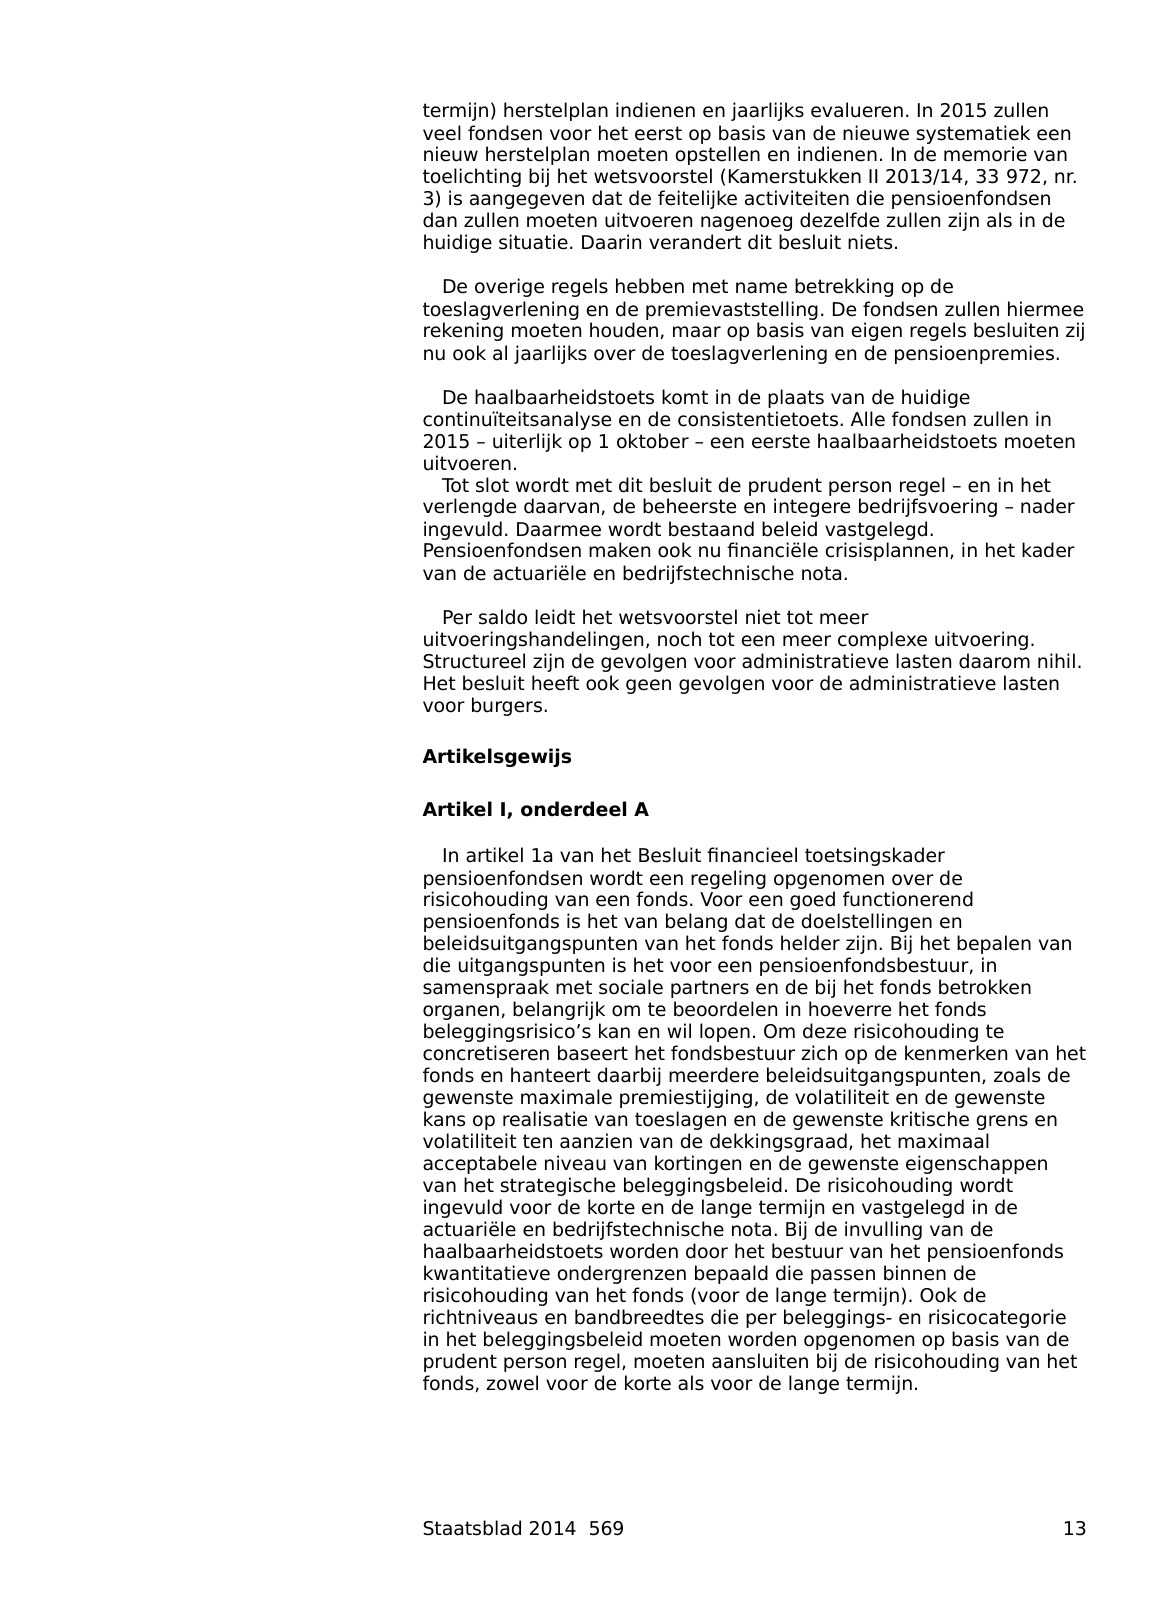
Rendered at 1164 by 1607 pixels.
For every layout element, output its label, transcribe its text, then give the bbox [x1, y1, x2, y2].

text Tot slot wordt met dit besluit de prudent person regel – en in het verlengde daarvan, de beheerste en integere bedrijfsvoering – nader ingevuld. Daarmee wordt bestaand beleid vastgelegd. Pensioenfondsen maken ook nu financiële crisisplannen, in het kader van de actuariële en bedrijfstechnische nota. [422, 474, 1087, 584]
text Per saldo leidt het wetsvoorstel niet tot meer uitvoeringshandelingen, noch tot een meer complexe uitvoering. Structureel zijn de gevolgen voor administratieve lasten daarom nihil. Het besluit heeft ook geen gevolgen voor de administratieve lasten voor burgers. [422, 607, 1087, 716]
text In artikel 1a van het Besluit financieel toetsingskader pensioenfondsen wordt een regeling opgenomen over de risicohouding van een fonds. Voor een goed functionerend pensioenfonds is het van belang dat de doelstellingen en beleidsuitgangspunten van het fonds helder zijn. Bij het bepalen van die uitgangspunten is het voor een pensioenfondsbestuur, in samenspraak met sociale partners en de bij het fonds betrokken organen, belangrijk om te beoordelen in hoeverre het fonds beleggingsrisico’s kan en wil lopen. Om deze risicohouding te concretiseren baseert het fondsbestuur zich op de kenmerken van het fonds en hanteert daarbij meerdere beleidsuitgangspunten, zoals de gewenste maximale premiestijging, de volatiliteit en de gewenste kans op realisatie van toeslagen en de gewenste kritische grens en volatiliteit ten aanzien van de dekkingsgraad, het maximaal acceptabele niveau van kortingen en de gewenste eigenschappen van het strategische beleggingsbeleid. De risicohouding wordt ingevuld voor de korte en de lange termijn en vastgelegd in de actuariële en bedrijfstechnische nota. Bij de invulling van de haalbaarheidstoets worden door het bestuur van het pensioenfonds kwantitatieve ondergrenzen bepaald die passen binnen de risicohouding van het fonds (voor de lange termijn). Ook de richtniveaus en bandbreedtes die per beleggings- en risicocategorie in het beleggingsbeleid moeten worden opgenomen op basis van de prudent person regel, moeten aansluiten bij de risicohouding van het fonds, zowel voor de korte als voor de lange termijn. [422, 845, 1087, 1395]
subtitle Artikelsgewijs [422, 746, 1087, 768]
text De overige regels hebben met name betrekking op de toeslagverlening en de premievaststelling. De fondsen zullen hiermee rekening moeten houden, maar op basis van eigen regels besluiten zij nu ook al jaarlijks over de toeslagverlening en de pensioenpremies. [422, 276, 1087, 364]
text termijn) herstelplan indienen en jaarlijks evalueren. In 2015 zullen veel fondsen voor het eerst op basis van de nieuwe systematiek een nieuw herstelplan moeten opstellen en indienen. In de memorie van toelichting bij het wetsvoorstel (Kamerstukken II 2013/14, 33 972, nr. 3) is aangegeven dat de feitelijke activiteiten die pensioenfondsen dan zullen moeten uitvoeren nagenoeg dezelfde zullen zijn als in de huidige situatie. Daarin verandert dit besluit niets. [422, 100, 1087, 254]
text De haalbaarheidstoets komt in de plaats van de huidige continuïteitsanalyse en de consistentietoets. Alle fondsen zullen in 2015 – uiterlijk op 1 oktober – een eerste haalbaarheidstoets moeten uitvoeren. [422, 387, 1087, 474]
subtitle Artikel I, onderdeel A [422, 798, 1087, 820]
